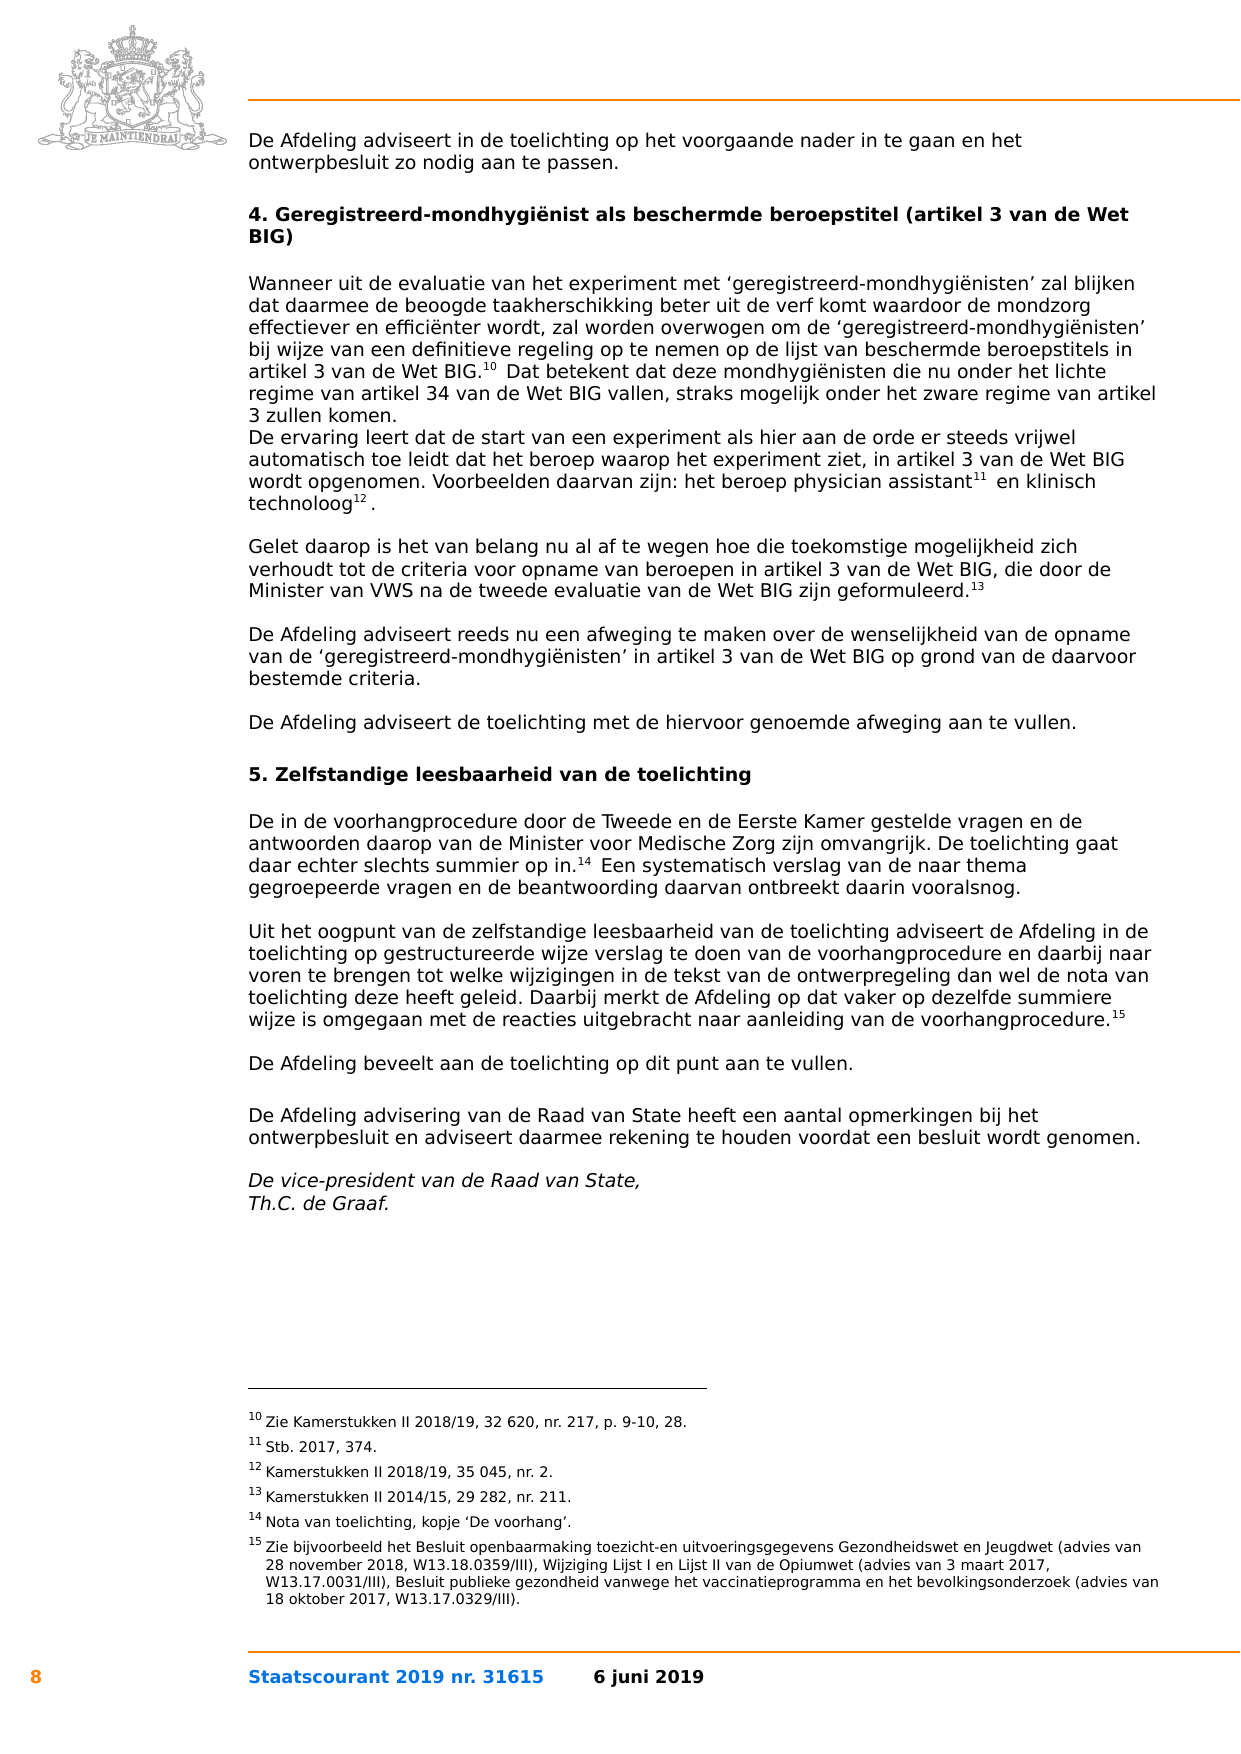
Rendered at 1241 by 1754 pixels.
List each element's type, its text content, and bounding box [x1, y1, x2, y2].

text Nota van toelichting, kopje ‘De voorhang’. [248, 1510, 1163, 1532]
text De ervaring leert dat de start van een experiment als hier aan de orde er steeds vrijwel automatisch toe leidt dat het beroep waarop het experiment ziet, in artikel 3 van de Wet BIG wordt opgenomen. Voorbeelden daarvan zijn: het beroep physician assistant en klinisch technoloog. [248, 427, 1163, 514]
text De Afdeling beveelt aan de toelichting op dit punt aan te vullen. [248, 1053, 1163, 1074]
text De Afdeling advisering van de Raad van State heeft een aantal opmerkingen bij het ontwerpbesluit en adviseert daarmee rekening te houden voordat een besluit wordt genomen. [248, 1104, 1163, 1148]
text Kamerstukken II 2014/15, 29 282, nr. 211. [248, 1485, 1163, 1507]
text Zie Kamerstukken II 2018/19, 32 620, nr. 217, p. 9-10, 28. [248, 1410, 1163, 1432]
text Stb. 2017, 374. [248, 1435, 1163, 1457]
subtitle 4. Geregistreerd-mondhygiënist als beschermde beroepstitel (artikel 3 van de Wet BIG) [248, 204, 1163, 248]
picture [38, 25, 227, 150]
text Gelet daarop is het van belang nu al af te wegen hoe die toekomstige mogelijkheid zich verhoudt tot de criteria voor opname van beroepen in artikel 3 van de Wet BIG, die door de Minister van VWS na de tweede evaluatie van de Wet BIG zijn geformuleerd. [248, 536, 1163, 602]
text Zie bijvoorbeeld het Besluit openbaarmaking toezicht-en uitvoeringsgegevens Gezondheidswet en Jeugdwet (advies van 28 november 2018, W13.18.0359/III), Wijziging Lijst I en Lijst II van de Opiumwet (advies van 3 maart 2017, W13.17.0031/III), Besluit publieke gezondheid vanwege het vaccinatieprogramma en het bevolkingsonderzoek (advies van 18 oktober 2017, W13.17.0329/III). [248, 1535, 1163, 1608]
text Uit het oogpunt van de zelfstandige leesbaarheid van de toelichting adviseert de Afdeling in de toelichting op gestructureerde wijze verslag te doen van de voorhangprocedure en daarbij naar voren te brengen tot welke wijzigingen in de tekst van de ontwerpregeling dan wel de nota van toelichting deze heeft geleid. Daarbij merkt de Afdeling op dat vaker op dezelfde summiere wijze is omgegaan met de reacties uitgebracht naar aanleiding van de voorhangprocedure. [248, 921, 1163, 1031]
text De Afdeling adviseert reeds nu een afweging te maken over de wenselijkheid van de opname van de ‘geregistreerd-mondhygiënisten’ in artikel 3 van de Wet BIG op grond van de daarvoor bestemde criteria. [248, 624, 1163, 690]
subtitle 5. Zelfstandige leesbaarheid van de toelichting [248, 764, 1163, 786]
text Wanneer uit de evaluatie van het experiment met ‘geregistreerd-mondhygiënisten’ zal blijken dat daarmee de beoogde taakherschikking beter uit de verf komt waardoor de mondzorg effectiever en efficiënter wordt, zal worden overwogen om de ‘geregistreerd-mondhygiënisten’ bij wijze van een definitieve regeling op te nemen op de lijst van beschermde beroepstitels in artikel 3 van de Wet BIG. Dat betekent dat deze mondhygiënisten die nu onder het lichte regime van artikel 34 van de Wet BIG vallen, straks mogelijk onder het zware regime van artikel 3 zullen komen. [248, 273, 1163, 427]
text De Afdeling adviseert de toelichting met de hiervoor genoemde afweging aan te vullen. [248, 712, 1163, 734]
text De in de voorhangprocedure door de Tweede en de Eerste Kamer gestelde vragen en de antwoorden daarop van de Minister voor Medische Zorg zijn omvangrijk. De toelichting gaat daar echter slechts summier op in. Een systematisch verslag van de naar thema gegroepeerde vragen en de beantwoording daarvan ontbreekt daarin vooralsnog. [248, 811, 1163, 899]
text De Afdeling adviseert in de toelichting op het voorgaande nader in te gaan en het ontwerpbesluit zo nodig aan te passen. [248, 130, 1163, 174]
text De vice-president van de Raad van State, Th.C. de Graaf. [248, 1170, 1163, 1214]
text Kamerstukken II 2018/19, 35 045, nr. 2. [248, 1460, 1163, 1482]
